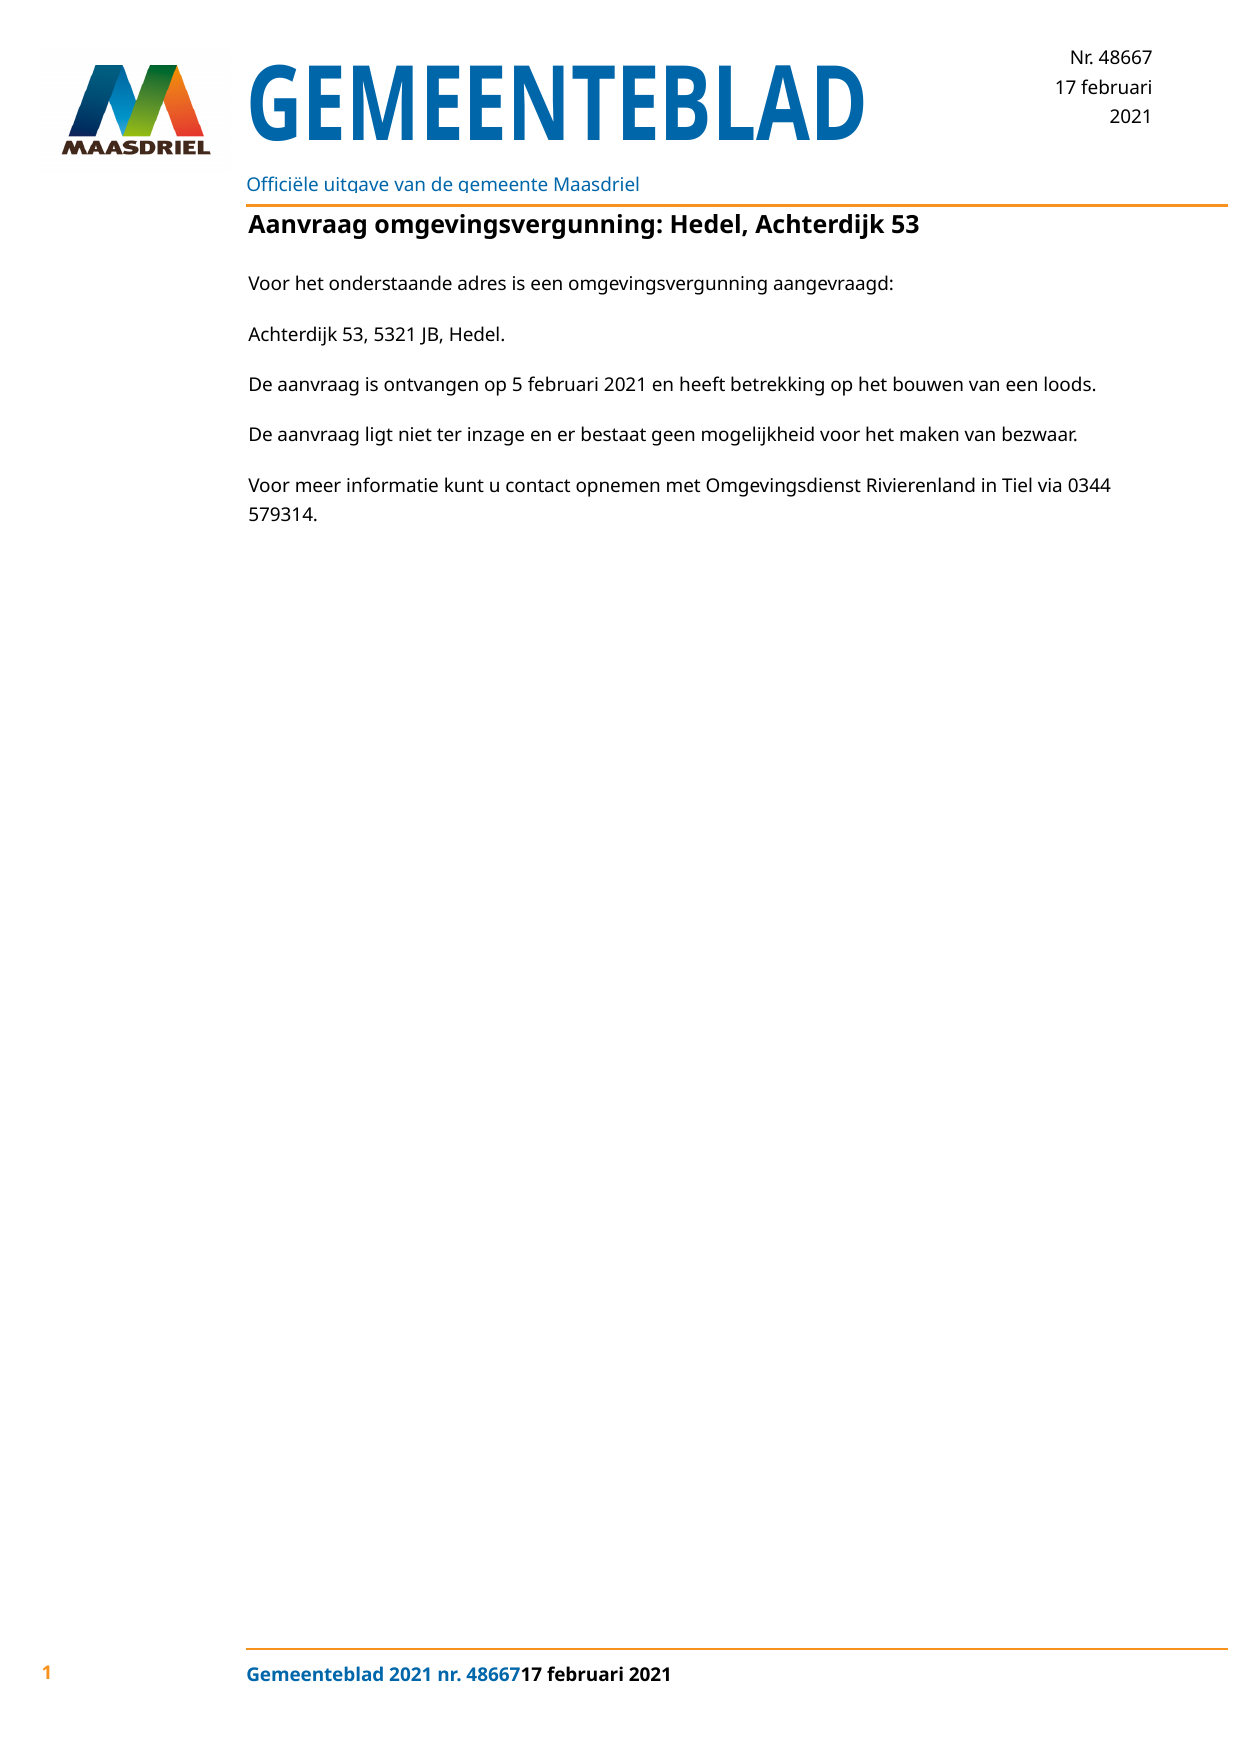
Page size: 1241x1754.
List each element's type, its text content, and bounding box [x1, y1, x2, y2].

text Aanvraag omgevingsvergunning: Hedel, Achterdijk 53 [248, 207, 1152, 241]
text Voor meer informatie kunt u contact opnemen met Omgevingsdienst Rivierenland in Tiel via 0344 579314. [248, 472, 1152, 527]
text Voor het onderstaande adres is een omgevingsvergunning aangevraagd: [248, 270, 1152, 296]
picture [41, 47, 231, 172]
text Achterdijk 53, 5321 JB, Hedel. [248, 321, 1152, 346]
text De aanvraag is ontvangen op 5 februari 2021 en heeft betrekking op het bouwen van een loods. [248, 371, 1152, 397]
text De aanvraag ligt niet ter inzage en er bestaat geen mogelijkheid voor het maken van bezwaar. [248, 422, 1152, 447]
